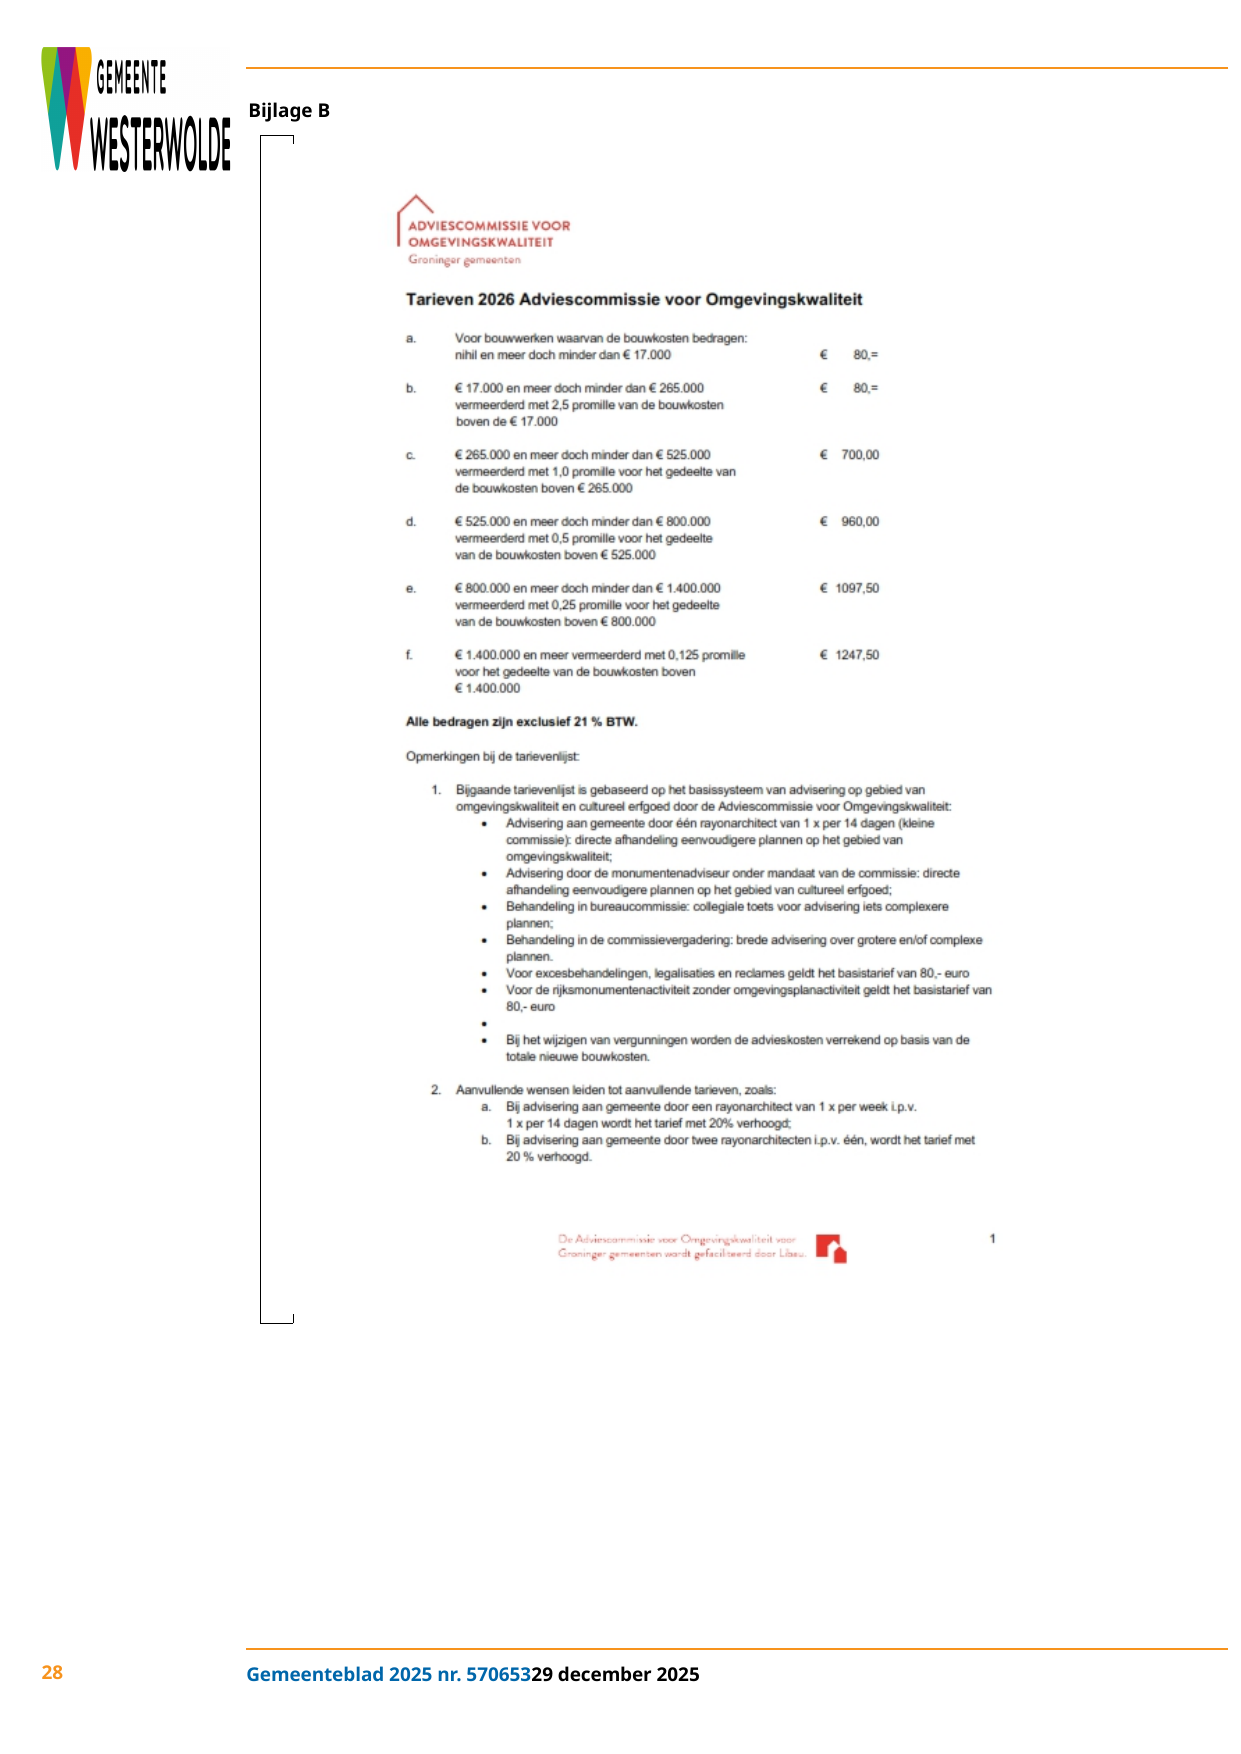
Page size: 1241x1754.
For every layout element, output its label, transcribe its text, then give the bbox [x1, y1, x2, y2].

text Bijlage B [248, 95, 1152, 123]
picture [41, 47, 231, 172]
picture [268, 144, 1096, 1314]
